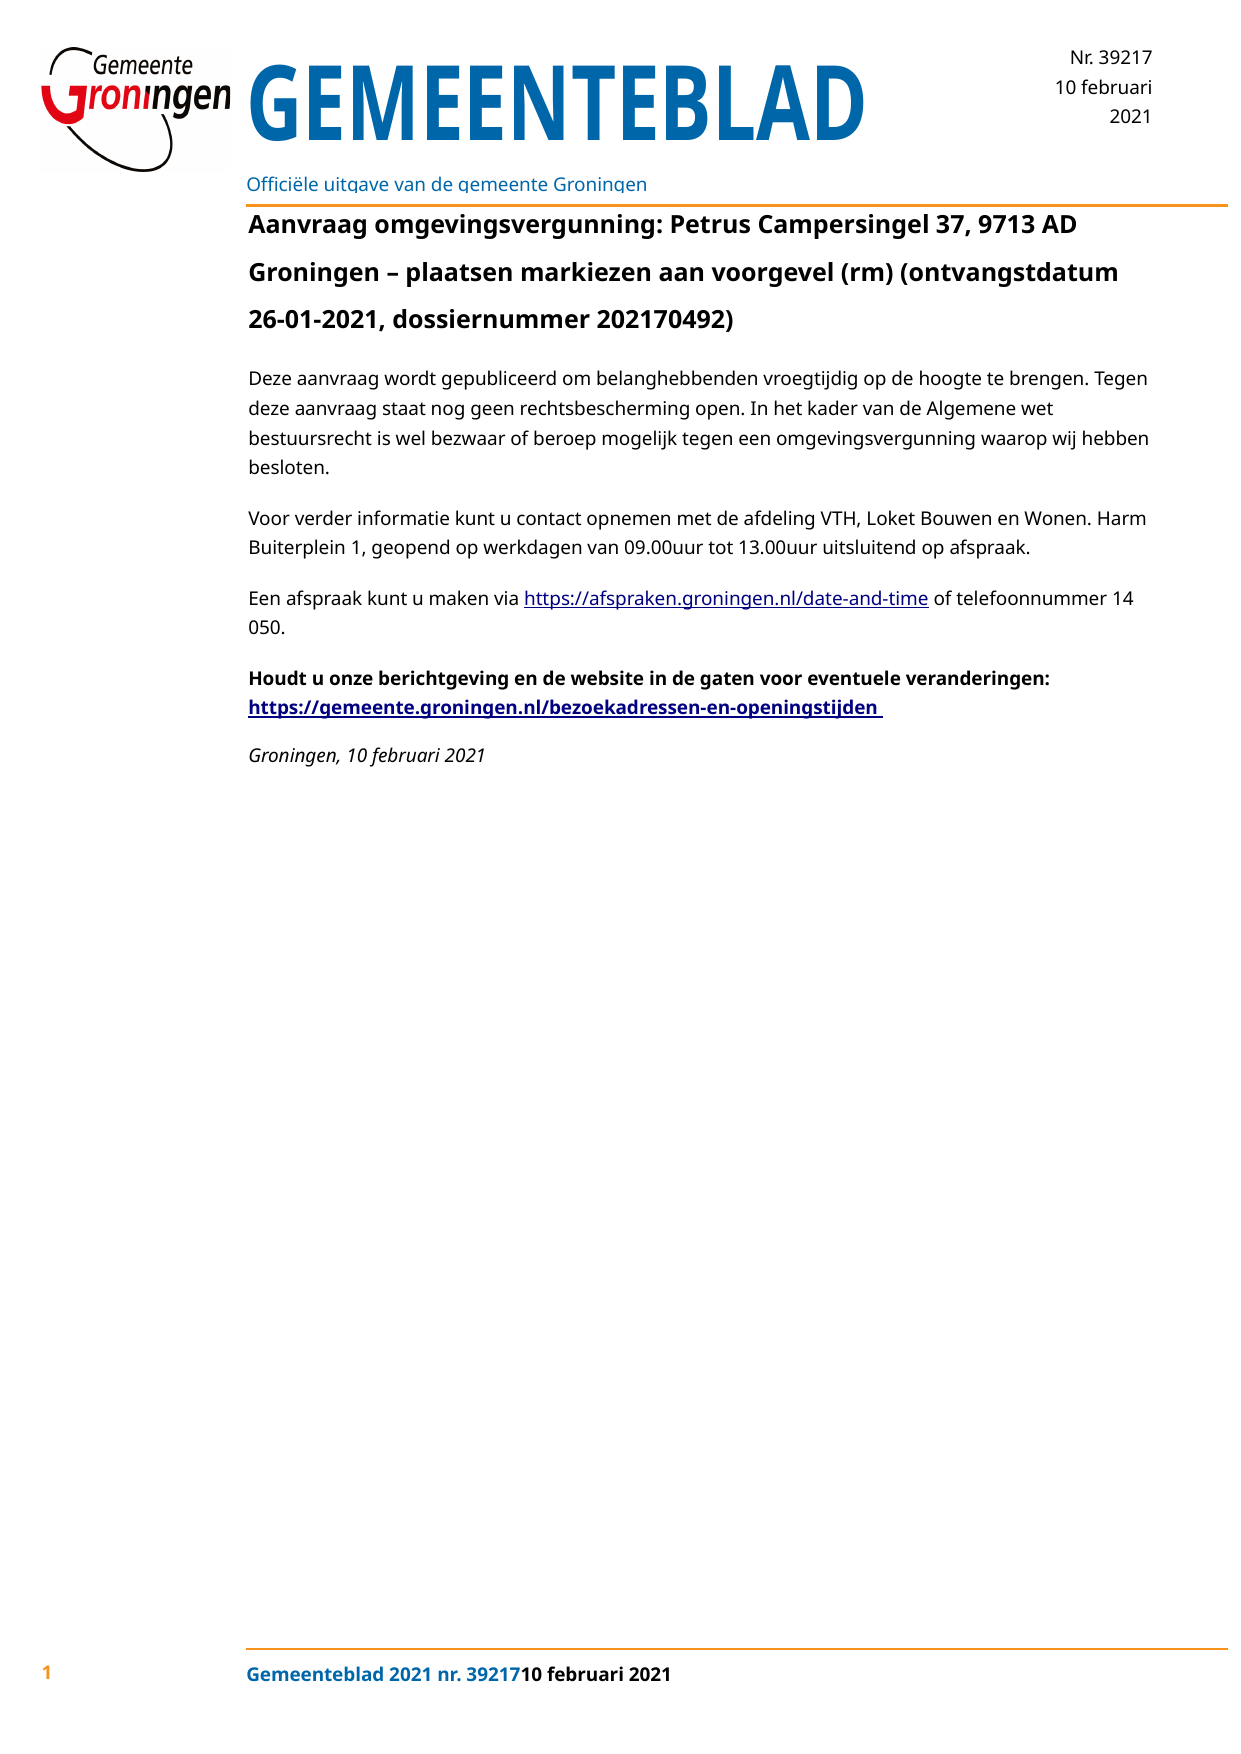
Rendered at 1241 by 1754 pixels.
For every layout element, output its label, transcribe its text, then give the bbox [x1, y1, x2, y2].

text Deze aanvraag wordt gepubliceerd om belanghebbenden vroegtijdig op de hoogte te brengen. Tegen deze aanvraag staat nog geen rechtsbescherming open. In het kader van de Algemene wet bestuursrecht is wel bezwaar of beroep mogelijk tegen een omgevingsvergunning waarop wij hebben besloten. [248, 366, 1152, 480]
text Houdt u onze berichtgeving en de website in de gaten voor eventuele veranderingen: https://gemeente.groningen.nl/bezoekadressen-en-openingstijden [248, 665, 1152, 720]
text Voor verder informatie kunt u contact opnemen met de afdeling VTH, Loket Bouwen en Wonen. Harm Buiterplein 1, geopend op werkdagen van 09.00uur tot 13.00uur uitsluitend op afspraak. [248, 505, 1152, 560]
text Groningen, 10 februari 2021 [248, 742, 1152, 768]
text Een afspraak kunt u maken via https://afspraken.groningen.nl/date-and-time of telefoonnummer 14 050. [248, 585, 1152, 640]
text Aanvraag omgevingsvergunning: Petrus Campersingel 37, 9713 AD Groningen – plaatsen markiezen aan voorgevel (rm) (ontvangstdatum 26-01-2021, dossiernummer 202170492) [248, 207, 1152, 336]
picture [41, 47, 231, 172]
